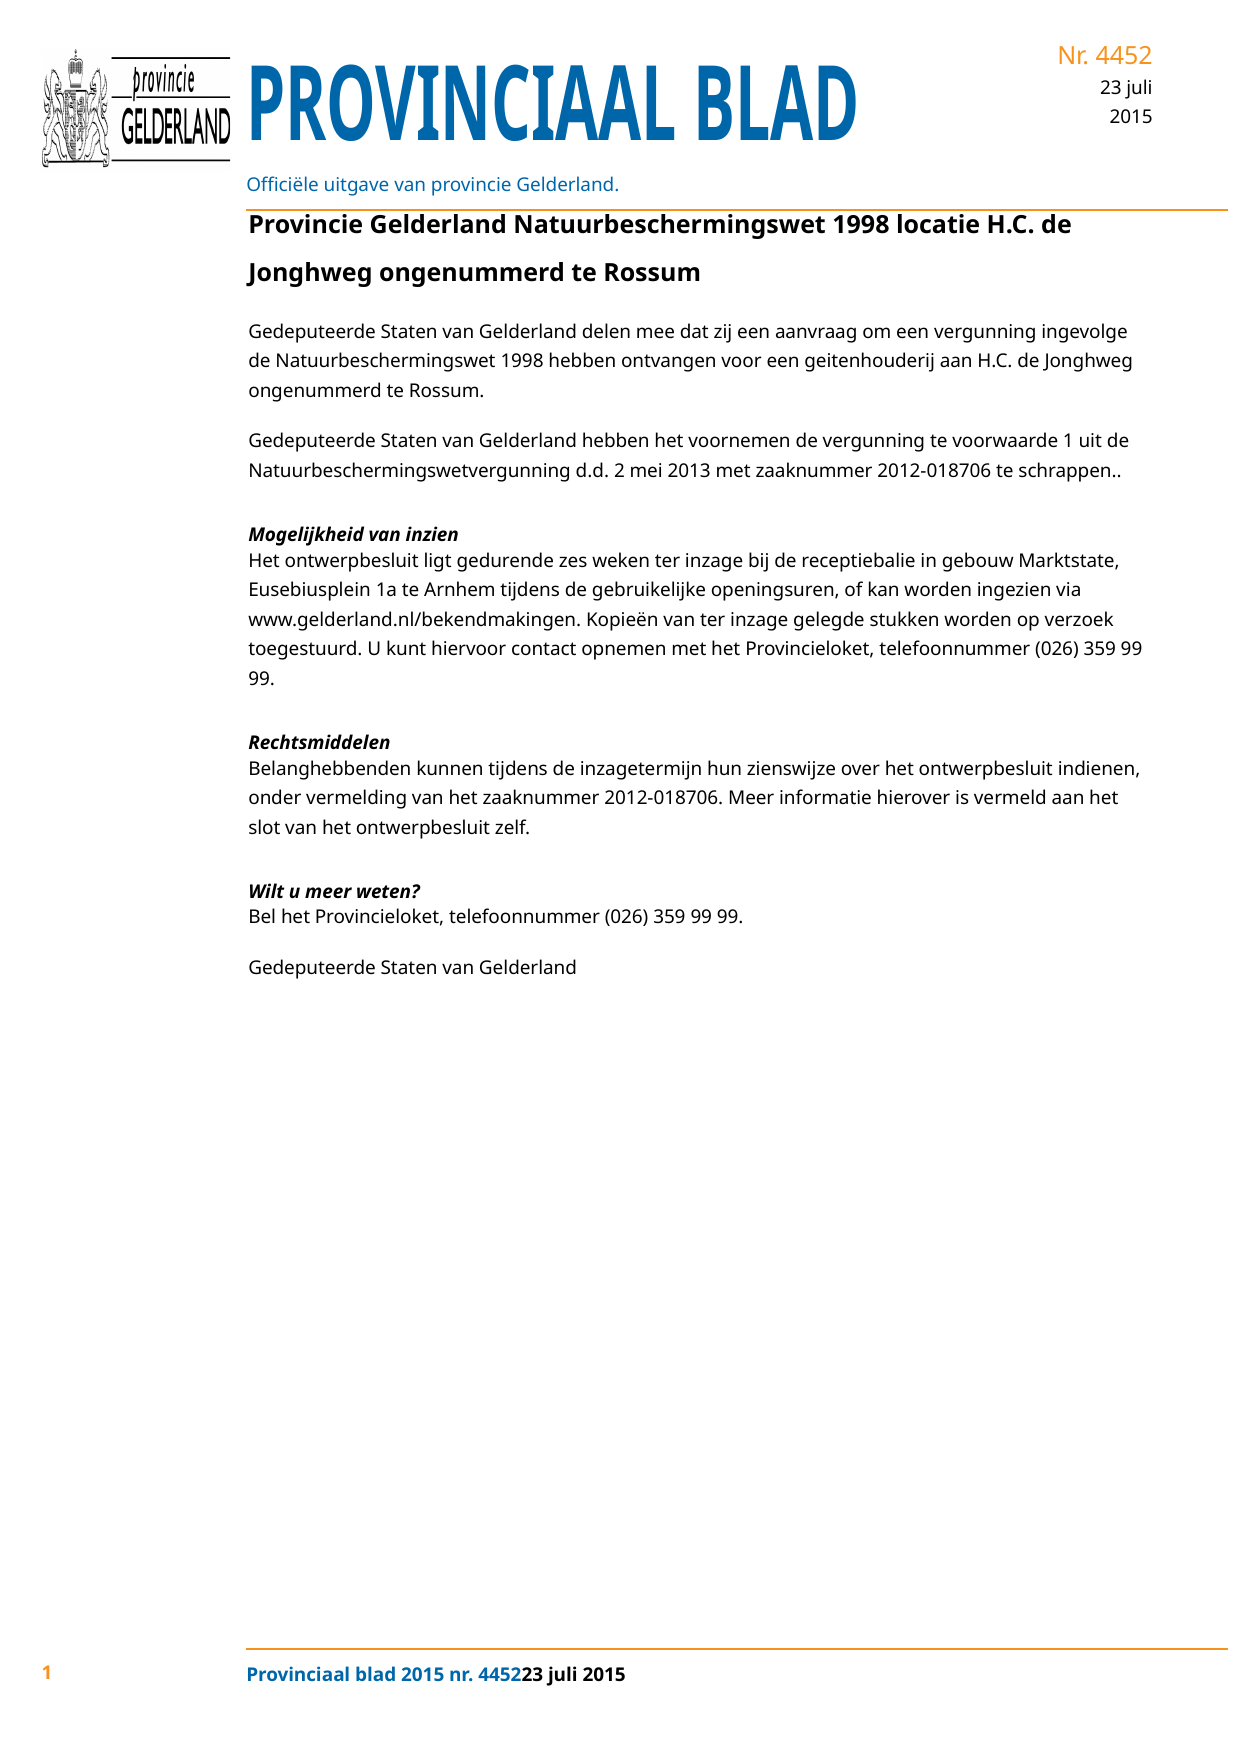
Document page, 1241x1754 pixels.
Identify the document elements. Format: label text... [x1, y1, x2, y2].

text Gedeputeerde Staten van Gelderland [248, 954, 1152, 980]
text Het ontwerpbesluit ligt gedurende zes weken ter inzage bij de receptiebalie in gebouw Marktstate, Eusebiusplein 1a te Arnhem tijdens de gebruikelijke openingsuren, of kan worden ingezien via www.gelderland.nl/bekendmakingen. Kopieën van ter inzage gelegde stukken worden op verzoek toegestuurd. U kunt hiervoor contact opnemen met het Provincieloket, telefoonnummer (026) 359 99 99. [248, 547, 1152, 691]
text Wilt u meer weten? [248, 878, 1152, 904]
text Gedeputeerde Staten van Gelderland delen mee dat zij een aanvraag om een vergunning ingevolge de Natuurbeschermingswet 1998 hebben ontvangen voor een geitenhouderij aan H.C. de Jonghweg ongenummerd te Rossum. [248, 318, 1152, 403]
text Provincie Gelderland Natuurbeschermingswet 1998 locatie H.C. de Jonghweg ongenummerd te Rossum [248, 211, 1152, 288]
text Bel het Provincieloket, telefoonnummer (026) 359 99 99. [248, 904, 1152, 929]
text Belanghebbenden kunnen tijdens de inzagetermijn hun zienswijze over het ontwerpbesluit indienen, onder vermelding van het zaaknummer 2012-018706. Meer informatie hierover is vermeld aan het slot van het ontwerpbesluit zelf. [248, 755, 1152, 840]
text Rechtsmiddelen [248, 729, 1152, 755]
text Gedeputeerde Staten van Gelderland hebben het voornemen de vergunning te voorwaarde 1 uit de Natuurbeschermingswetvergunning d.d. 2 mei 2013 met zaaknummer 2012-018706 te schrappen.. [248, 427, 1152, 483]
picture [41, 47, 231, 172]
text Mogelijkheid van inzien [248, 521, 1152, 547]
